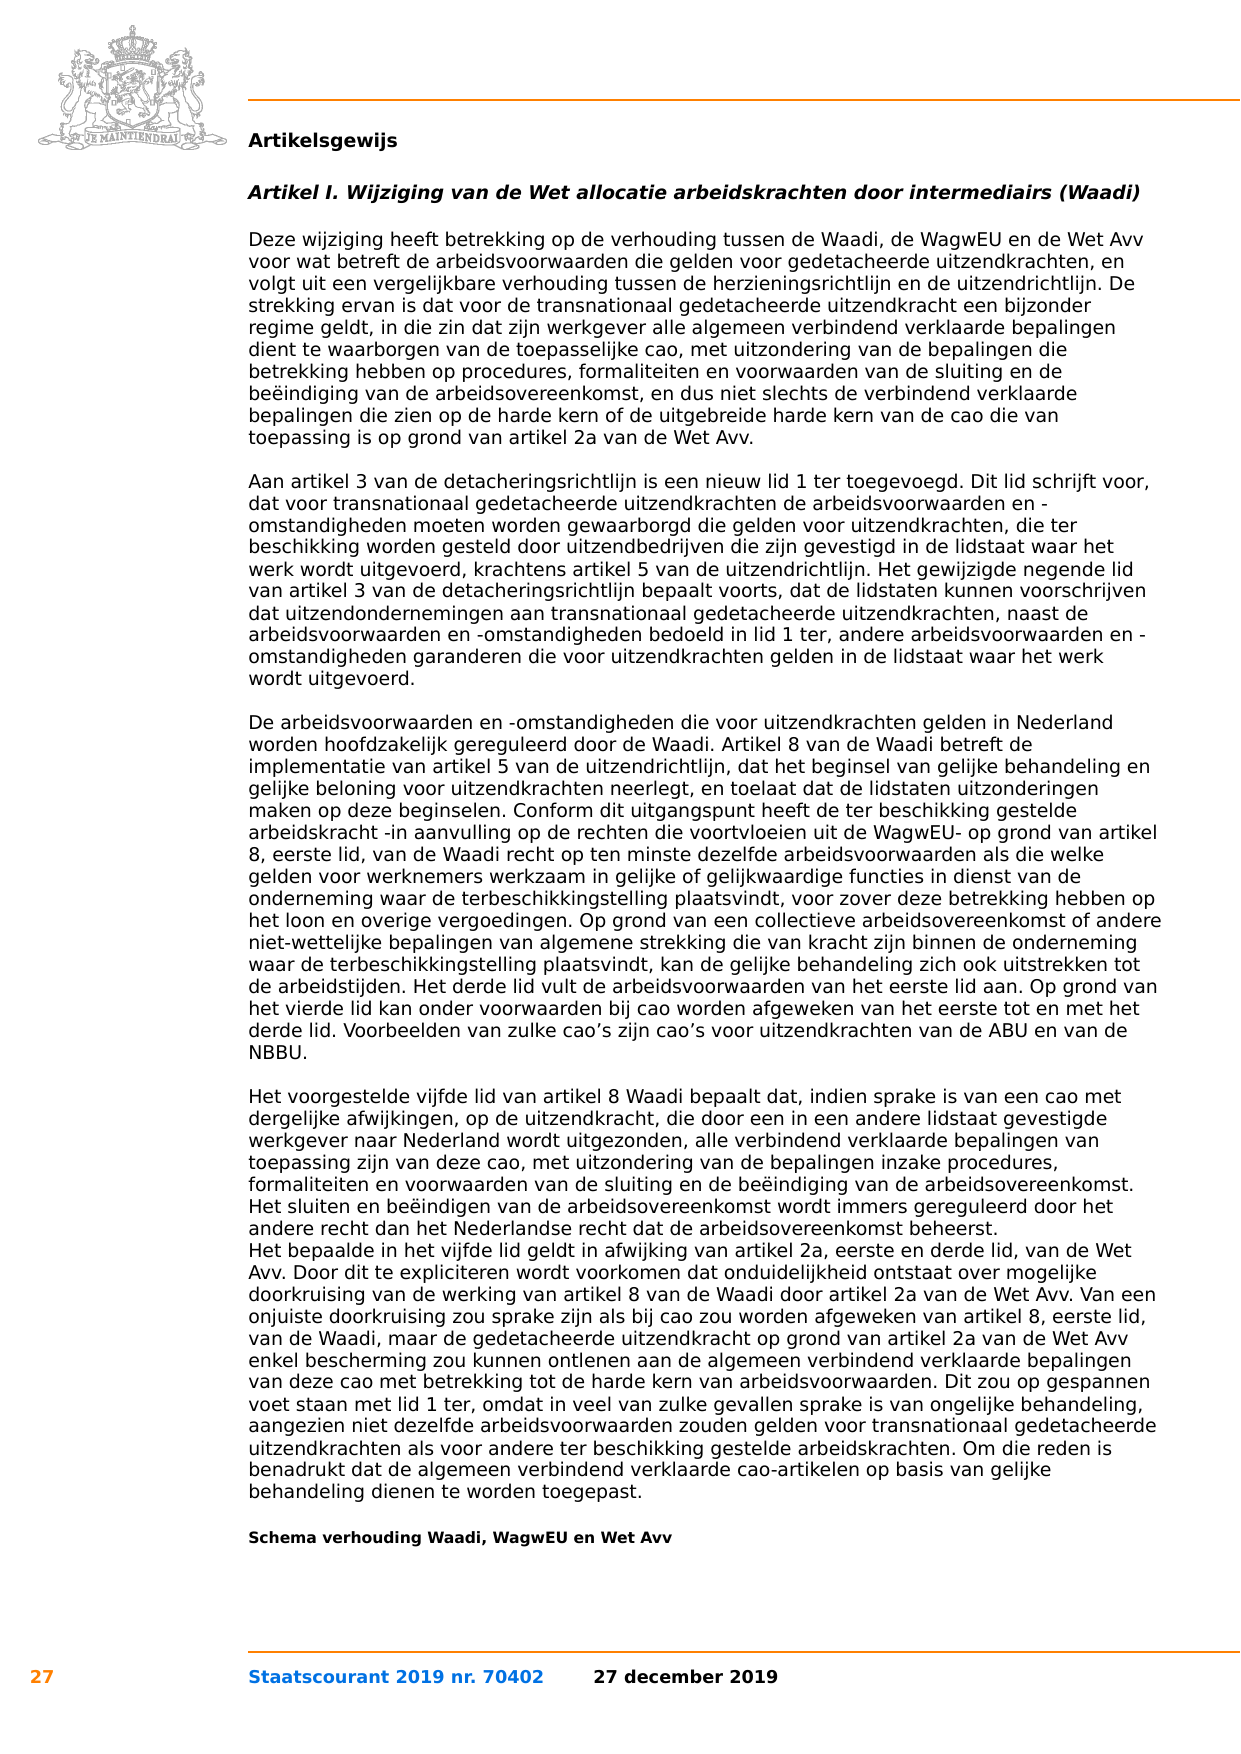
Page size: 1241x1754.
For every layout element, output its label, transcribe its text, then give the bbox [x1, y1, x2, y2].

text Het bepaalde in het vijfde lid geldt in afwijking van artikel 2a, eerste en derde lid, van de Wet Avv. Door dit te expliciteren wordt voorkomen dat onduidelijkheid ontstaat over mogelijke doorkruising van de werking van artikel 8 van de Waadi door artikel 2a van de Wet Avv. Van een onjuiste doorkruising zou sprake zijn als bij cao zou worden afgeweken van artikel 8, eerste lid, van de Waadi, maar de gedetacheerde uitzendkracht op grond van artikel 2a van de Wet Avv enkel bescherming zou kunnen ontlenen aan de algemeen verbindend verklaarde bepalingen van deze cao met betrekking tot de harde kern van arbeidsvoorwaarden. Dit zou op gespannen voet staan met lid 1 ter, omdat in veel van zulke gevallen sprake is van ongelijke behandeling, aangezien niet dezelfde arbeidsvoorwaarden zouden gelden voor transnationaal gedetacheerde uitzendkrachten als voor andere ter beschikking gestelde arbeidskrachten. Om die reden is benadrukt dat de algemeen verbindend verklaarde cao-artikelen op basis van gelijke behandeling dienen te worden toegepast. [248, 1239, 1163, 1503]
text Deze wijziging heeft betrekking op de verhouding tussen de Waadi, de WagwEU en de Wet Avv voor wat betreft de arbeidsvoorwaarden die gelden voor gedetacheerde uitzendkrachten, en volgt uit een vergelijkbare verhouding tussen de herzieningsrichtlijn en de uitzendrichtlijn. De strekking ervan is dat voor de transnationaal gedetacheerde uitzendkracht een bijzonder regime geldt, in die zin dat zijn werkgever alle algemeen verbindend verklaarde bepalingen dient te waarborgen van de toepasselijke cao, met uitzondering van de bepalingen die betrekking hebben op procedures, formaliteiten en voorwaarden van de sluiting en de beëindiging van de arbeidsovereenkomst, en dus niet slechts de verbindend verklaarde bepalingen die zien op de harde kern of de uitgebreide harde kern van de cao die van toepassing is op grond van artikel 2a van de Wet Avv. [248, 229, 1163, 449]
text Het voorgestelde vijfde lid van artikel 8 Waadi bepaalt dat, indien sprake is van een cao met dergelijke afwijkingen, op de uitzendkracht, die door een in een andere lidstaat gevestigde werkgever naar Nederland wordt uitgezonden, alle verbindend verklaarde bepalingen van toepassing zijn van deze cao, met uitzondering van de bepalingen inzake procedures, formaliteiten en voorwaarden van de sluiting en de beëindiging van de arbeidsovereenkomst. Het sluiten en beëindigen van de arbeidsovereenkomst wordt immers gereguleerd door het andere recht dan het Nederlandse recht dat de arbeidsovereenkomst beheerst. [248, 1086, 1163, 1239]
text Aan artikel 3 van de detacheringsrichtlijn is een nieuw lid 1 ter toegevoegd. Dit lid schrijft voor, dat voor transnationaal gedetacheerde uitzendkrachten de arbeidsvoorwaarden en -omstandigheden moeten worden gewaarborgd die gelden voor uitzendkrachten, die ter beschikking worden gesteld door uitzendbedrijven die zijn gevestigd in de lidstaat waar het werk wordt uitgevoerd, krachtens artikel 5 van de uitzendrichtlijn. Het gewijzigde negende lid van artikel 3 van de detacheringsrichtlijn bepaalt voorts, dat de lidstaten kunnen voorschrijven dat uitzendondernemingen aan transnationaal gedetacheerde uitzendkrachten, naast de arbeidsvoorwaarden en -omstandigheden bedoeld in lid 1 ter, andere arbeidsvoorwaarden en -omstandigheden garanderen die voor uitzendkrachten gelden in de lidstaat waar het werk wordt uitgevoerd. [248, 471, 1163, 690]
subtitle Artikelsgewijs [248, 130, 1163, 152]
text De arbeidsvoorwaarden en -omstandigheden die voor uitzendkrachten gelden in Nederland worden hoofdzakelijk gereguleerd door de Waadi. Artikel 8 van de Waadi betreft de implementatie van artikel 5 van de uitzendrichtlijn, dat het beginsel van gelijke behandeling en gelijke beloning voor uitzendkrachten neerlegt, en toelaat dat de lidstaten uitzonderingen maken op deze beginselen. Conform dit uitgangspunt heeft de ter beschikking gestelde arbeidskracht -in aanvulling op de rechten die voortvloeien uit de WagwEU- op grond van artikel 8, eerste lid, van de Waadi recht op ten minste dezelfde arbeidsvoorwaarden als die welke gelden voor werknemers werkzaam in gelijke of gelijkwaardige functies in dienst van de onderneming waar de terbeschikkingstelling plaatsvindt, voor zover deze betrekking hebben op het loon en overige vergoedingen. Op grond van een collectieve arbeidsovereenkomst of andere niet-wettelijke bepalingen van algemene strekking die van kracht zijn binnen de onderneming waar de terbeschikkingstelling plaatsvindt, kan de gelijke behandeling zich ook uitstrekken tot de arbeidstijden. Het derde lid vult de arbeidsvoorwaarden van het eerste lid aan. Op grond van het vierde lid kan onder voorwaarden bij cao worden afgeweken van het eerste tot en met het derde lid. Voorbeelden van zulke cao’s zijn cao’s voor uitzendkrachten van de ABU en van de NBBU. [248, 712, 1163, 1064]
subtitle Artikel I. Wijziging van de Wet allocatie arbeidskrachten door intermediairs (Waadi) [248, 182, 1163, 204]
picture [38, 25, 227, 150]
text Schema verhouding Waadi, WagwEU en Wet Avv [248, 1529, 1134, 1547]
